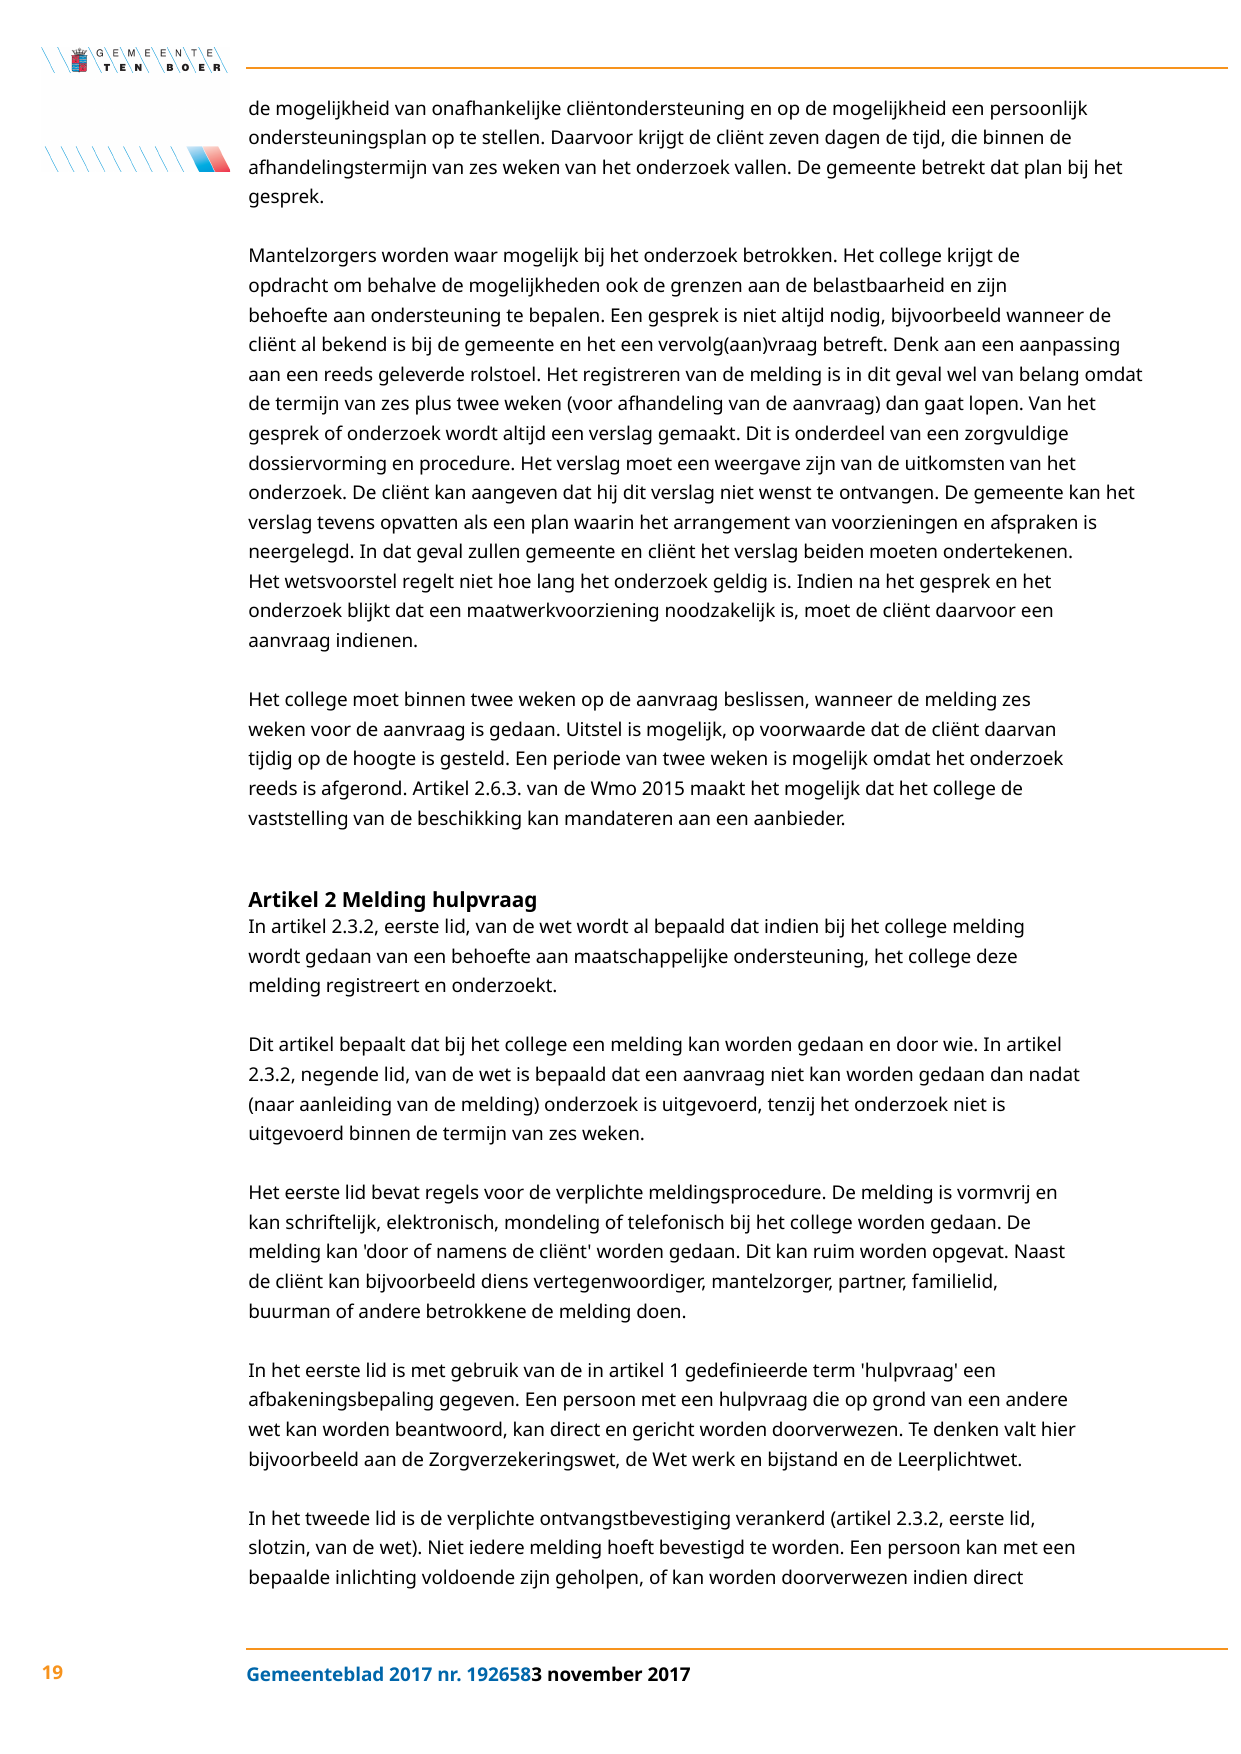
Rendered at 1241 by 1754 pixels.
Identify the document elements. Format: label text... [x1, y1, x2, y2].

text vaststelling van de beschikking kan mandateren aan een aanbieder. [248, 805, 1152, 831]
text Het wetsvoorstel regelt niet hoe lang het onderzoek geldig is. Indien na het gesprek en het [248, 568, 1152, 594]
text behoefte aan ondersteuning te bepalen. Een gesprek is niet altijd nodig, bijvoorbeeld wanneer de cliënt al bekend is bij de gemeente en het een vervolg(aan)vraag betreft. Denk aan een aanpassing aan een reeds geleverde rolstoel. Het registreren van de melding is in dit geval wel van belang omdat de termijn van zes plus twee weken (voor afhandeling van de aanvraag) dan gaat lopen. Van het gesprek of onderzoek wordt altijd een verslag gemaakt. Dit is onderdeel van een zorgvuldige dossiervorming en procedure. Het verslag moet een weergave zijn van de uitkomsten van het onderzoek. De cliënt kan aangeven dat hij dit verslag niet wenst te ontvangen. De gemeente kan het verslag tevens opvatten als een plan waarin het arrangement van voorzieningen en afspraken is [248, 302, 1152, 535]
text opdracht om behalve de mogelijkheden ook de grenzen aan de belastbaarheid en zijn [248, 272, 1152, 298]
picture [41, 47, 231, 172]
text onderzoek blijkt dat een maatwerkvoorziening noodzakelijk is, moet de cliënt daarvoor een [248, 598, 1152, 623]
text melding registreert en onderzoekt. [248, 972, 1152, 998]
text In artikel 2.3.2, eerste lid, van de wet wordt al bepaald dat indien bij het college melding [248, 913, 1152, 939]
text Mantelzorgers worden waar mogelijk bij het onderzoek betrokken. Het college krijgt de [248, 243, 1152, 268]
text bepaalde inlichting voldoende zijn geholpen, of kan worden doorverwezen indien direct [248, 1564, 1152, 1590]
text In het tweede lid is de verplichte ontvangstbevestiging verankerd (artikel 2.3.2, eerste lid, [248, 1505, 1152, 1531]
text 2.3.2, negende lid, van de wet is bepaald dat een aanvraag niet kan worden gedaan dan nadat [248, 1061, 1152, 1087]
text de cliënt kan bijvoorbeeld diens vertegenwoordiger, mantelzorger, partner, familielid, [248, 1268, 1152, 1294]
text uitgevoerd binnen de termijn van zes weken. [248, 1120, 1152, 1146]
text afbakeningsbepaling gegeven. Een persoon met een hulpvraag die op grond van een andere [248, 1387, 1152, 1412]
text slotzin, van de wet). Niet iedere melding hoeft bevestigd te worden. Een persoon kan met een [248, 1534, 1152, 1560]
text Het eerste lid bevat regels voor de verplichte meldingsprocedure. De melding is vormvrij en [248, 1179, 1152, 1205]
text melding kan 'door of namens de cliënt' worden gedaan. Dit kan ruim worden opgevat. Naast [248, 1239, 1152, 1264]
text tijdig op de hoogte is gesteld. Een periode van twee weken is mogelijk omdat het onderzoek [248, 746, 1152, 771]
text Het college moet binnen twee weken op de aanvraag beslissen, wanneer de melding zes [248, 686, 1152, 712]
text weken voor de aanvraag is gedaan. Uitstel is mogelijk, op voorwaarde dat de cliënt daarvan [248, 716, 1152, 742]
text Artikel 2 Melding hulpvraag [248, 885, 1152, 913]
text reeds is afgerond. Artikel 2.6.3. van de Wmo 2015 maakt het mogelijk dat het college de [248, 775, 1152, 801]
text kan schriftelijk, elektronisch, mondeling of telefonisch bij het college worden gedaan. De [248, 1209, 1152, 1235]
text neergelegd. In dat geval zullen gemeente en cliënt het verslag beiden moeten ondertekenen. [248, 538, 1152, 564]
text aanvraag indienen. [248, 627, 1152, 653]
text de mogelijkheid van onafhankelijke cliëntondersteuning en op de mogelijkheid een persoonlijk ondersteuningsplan op te stellen. Daarvoor krijgt de cliënt zeven dagen de tijd, die binnen de afhandelingstermijn van zes weken van het onderzoek vallen. De gemeente betrekt dat plan bij het gesprek. [248, 95, 1152, 209]
text (naar aanleiding van de melding) onderzoek is uitgevoerd, tenzij het onderzoek niet is [248, 1091, 1152, 1116]
text In het eerste lid is met gebruik van de in artikel 1 gedefinieerde term 'hulpvraag' een [248, 1357, 1152, 1383]
text Dit artikel bepaalt dat bij het college een melding kan worden gedaan en door wie. In artikel [248, 1032, 1152, 1057]
text wet kan worden beantwoord, kan direct en gericht worden doorverwezen. Te denken valt hier [248, 1416, 1152, 1442]
text buurman of andere betrokkene de melding doen. [248, 1298, 1152, 1323]
text wordt gedaan van een behoefte aan maatschappelijke ondersteuning, het college deze [248, 943, 1152, 968]
text bijvoorbeeld aan de Zorgverzekeringswet, de Wet werk en bijstand en de Leerplichtwet. [248, 1446, 1152, 1471]
